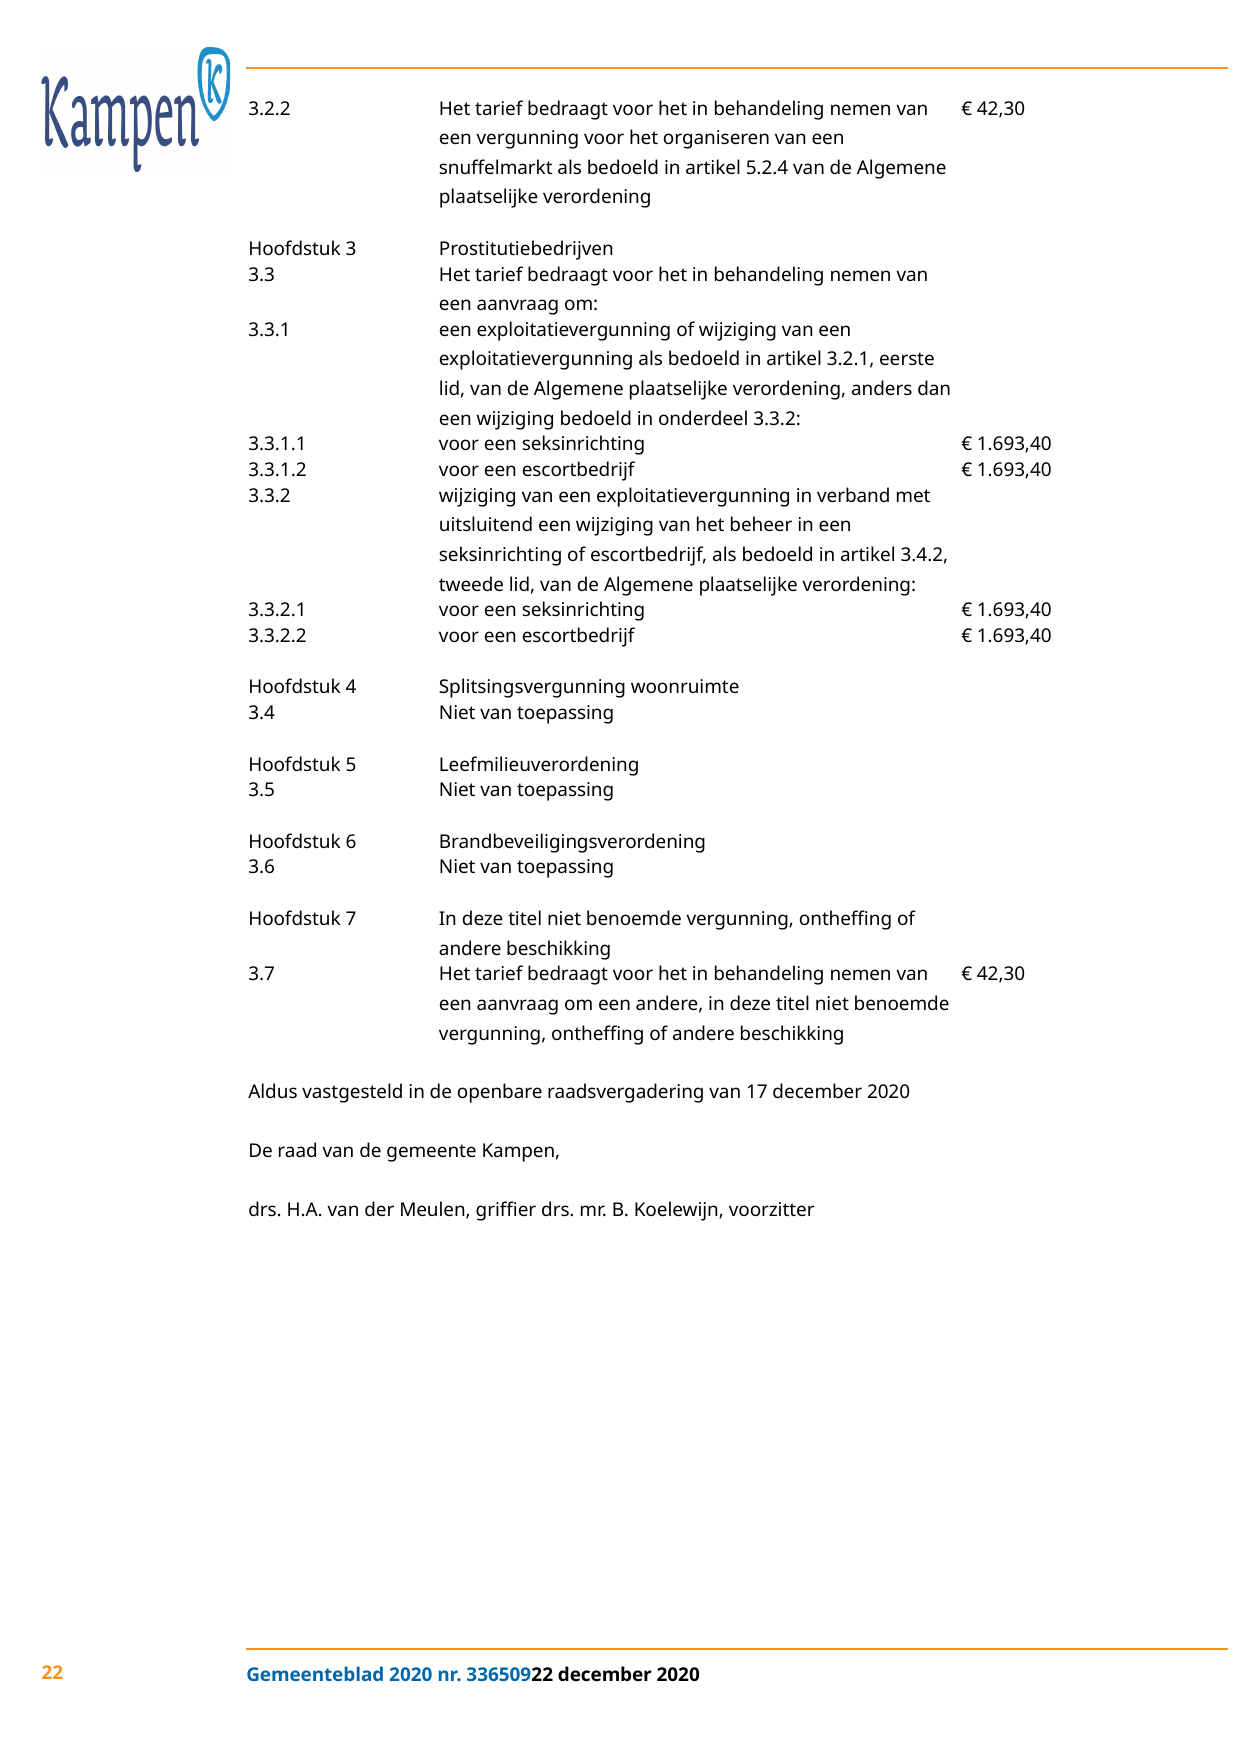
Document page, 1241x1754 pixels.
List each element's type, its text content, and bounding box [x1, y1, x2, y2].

table_cell € 42,30 [961, 961, 1152, 1045]
table_cell € 1.693,40 [961, 431, 1152, 456]
table_cell Hoofdstuk 3 [248, 235, 439, 261]
table_cell [439, 802, 961, 828]
table_cell Leefmilieuverordening [439, 751, 961, 777]
table_cell [961, 316, 1152, 431]
table_cell [439, 725, 961, 751]
table_cell 3.6 [248, 854, 439, 879]
table_cell [439, 648, 961, 674]
text Aldus vastgesteld in de openbare raadsvergadering van 17 december 2020 [248, 1078, 1152, 1104]
table_cell [248, 648, 439, 674]
table_cell Prostitutiebedrijven [439, 235, 961, 261]
table_cell [961, 802, 1152, 828]
table_cell € 1.693,40 [961, 596, 1152, 622]
picture [41, 47, 231, 172]
table_cell [248, 725, 439, 751]
table_cell voor een escortbedrijf [439, 456, 961, 482]
table_cell 3.2.2 [248, 95, 439, 209]
table_cell Hoofdstuk 4 [248, 674, 439, 699]
table_cell [248, 209, 439, 235]
table_cell 3.3.2 [248, 482, 439, 596]
table_cell Hoofdstuk 5 [248, 751, 439, 777]
table_cell Het tarief bedraagt voor het in behandeling nemen van een aanvraag om: [439, 261, 961, 316]
table_cell [248, 802, 439, 828]
table_cell [961, 880, 1152, 905]
table_cell 3.5 [248, 777, 439, 802]
table_cell [961, 751, 1152, 777]
table_cell [961, 674, 1152, 699]
table_cell [961, 648, 1152, 674]
table_cell [439, 880, 961, 905]
table_cell [961, 905, 1152, 961]
table_cell Splitsingsvergunning woonruimte [439, 674, 961, 699]
table_cell Niet van toepassing [439, 777, 961, 802]
table_cell [961, 261, 1152, 316]
table_cell voor een escortbedrijf [439, 622, 961, 648]
table_cell Het tarief bedraagt voor het in behandeling nemen van een aanvraag om een andere, in deze titel niet benoemde vergunning, ontheffing of andere beschikking [439, 961, 961, 1045]
table_cell Niet van toepassing [439, 854, 961, 879]
table_cell 3.3.1 [248, 316, 439, 431]
text drs. H.A. van der Meulen, griffier drs. mr. B. Koelewijn, voorzitter [248, 1197, 1152, 1222]
table_cell [248, 880, 439, 905]
table_cell [439, 209, 961, 235]
table_cell Het tarief bedraagt voor het in behandeling nemen van een vergunning voor het organiseren van een snuffelmarkt als bedoeld in artikel 5.2.4 van de Algemene plaatselijke verordening [439, 95, 961, 209]
table_cell [961, 725, 1152, 751]
table_cell [961, 699, 1152, 725]
table_cell € 42,30 [961, 95, 1152, 209]
table_cell [961, 777, 1152, 802]
table_cell 3.7 [248, 961, 439, 1045]
table_cell [961, 828, 1152, 854]
text De raad van de gemeente Kampen, [248, 1137, 1152, 1163]
table_cell [961, 482, 1152, 596]
table_cell 3.3.2.1 [248, 596, 439, 622]
table_cell Hoofdstuk 6 [248, 828, 439, 854]
table_cell 3.3.2.2 [248, 622, 439, 648]
table_cell [961, 209, 1152, 235]
table_cell voor een seksinrichting [439, 596, 961, 622]
table_cell Niet van toepassing [439, 699, 961, 725]
table_cell [961, 854, 1152, 879]
table_cell € 1.693,40 [961, 456, 1152, 482]
table_cell wijziging van een exploitatievergunning in verband met uitsluitend een wijziging van het beheer in een seksinrichting of escortbedrijf, als bedoeld in artikel 3.4.2, tweede lid, van de Algemene plaatselijke verordening: [439, 482, 961, 596]
table_cell 3.3 [248, 261, 439, 316]
table_cell voor een seksinrichting [439, 431, 961, 456]
table_cell € 1.693,40 [961, 622, 1152, 648]
table_cell een exploitatievergunning of wijziging van een exploitatievergunning als bedoeld in artikel 3.2.1, eerste lid, van de Algemene plaatselijke verordening, anders dan een wijziging bedoeld in onderdeel 3.3.2: [439, 316, 961, 431]
table_cell In deze titel niet benoemde vergunning, ontheffing of andere beschikking [439, 905, 961, 961]
table_cell 3.3.1.2 [248, 456, 439, 482]
table_cell Hoofdstuk 7 [248, 905, 439, 961]
table_cell [961, 235, 1152, 261]
table_cell 3.4 [248, 699, 439, 725]
table_cell 3.3.1.1 [248, 431, 439, 456]
table_cell Brandbeveiligingsverordening [439, 828, 961, 854]
